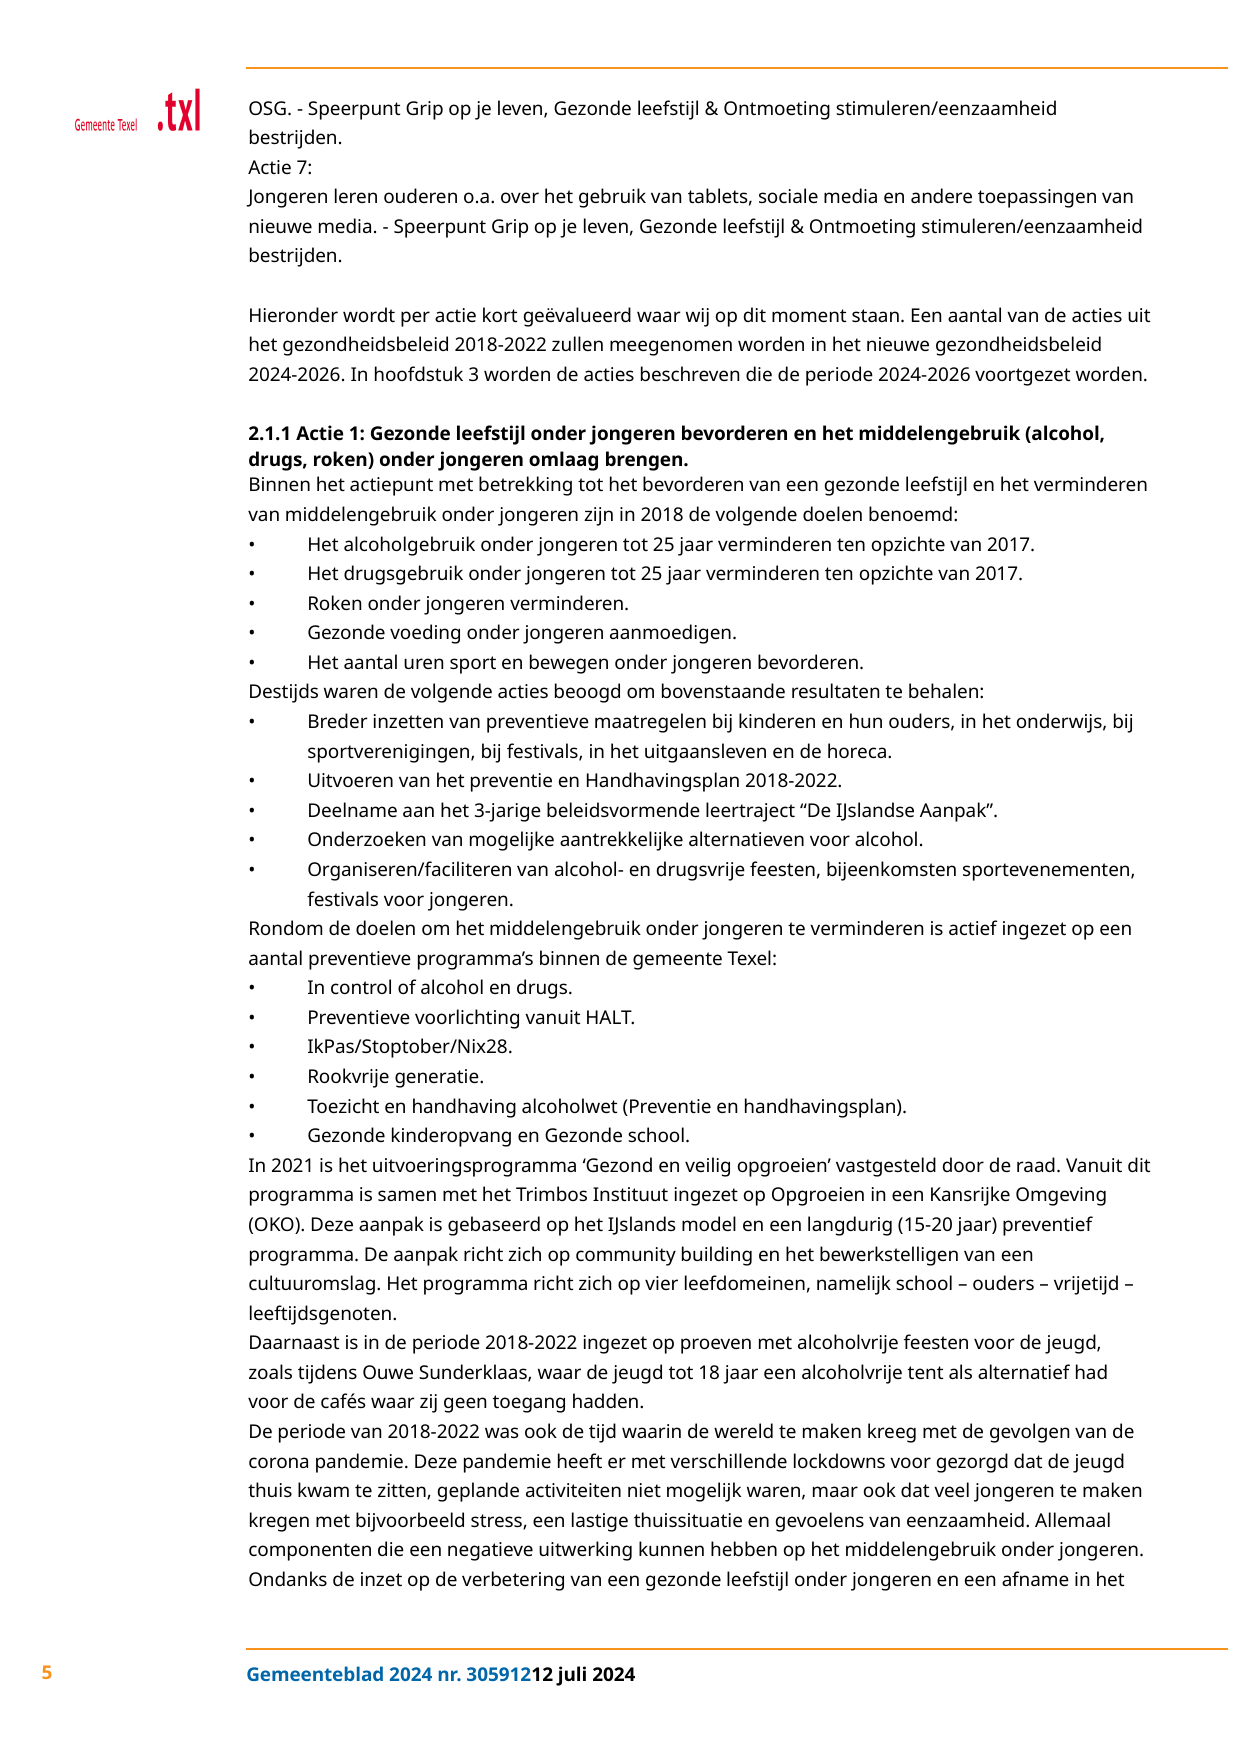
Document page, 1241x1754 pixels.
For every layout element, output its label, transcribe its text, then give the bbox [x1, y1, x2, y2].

text In 2021 is het uitvoeringsprogramma ‘Gezond en veilig opgroeien’ vastgesteld door de raad. Vanuit dit programma is samen met het Trimbos Instituut ingezet op Opgroeien in een Kansrijke Omgeving (OKO). Deze aanpak is gebaseerd op het IJslands model en een langdurig (15-20 jaar) preventief programma. De aanpak richt zich op community building en het bewerkstelligen van een cultuuromslag. Het programma richt zich op vier leefdomeinen, namelijk school – ouders – vrijetijd – leeftijdsgenoten. [248, 1152, 1152, 1326]
text 2.1.1 Actie 1: Gezonde leefstijl onder jongeren bevorderen en het middelengebruik (alcohol, drugs, roken) onder jongeren omlaag brengen. [248, 420, 1152, 472]
list Het aantal uren sport en bewegen onder jongeren bevorderen. [248, 649, 1152, 675]
text Jongeren leren ouderen o.a. over het gebruik van tablets, sociale media en andere toepassingen van nieuwe media. - Speerpunt Grip op je leven, Gezonde leefstijl & Ontmoeting stimuleren/eenzaamheid bestrijden. [248, 183, 1152, 268]
text OSG. - Speerpunt Grip op je leven, Gezonde leefstijl & Ontmoeting stimuleren/eenzaamheid bestrijden. [248, 95, 1152, 150]
picture [41, 47, 231, 172]
list Roken onder jongeren verminderen. [248, 590, 1152, 616]
text Daarnaast is in de periode 2018-2022 ingezet op proeven met alcoholvrije feesten voor de jeugd, zoals tijdens Ouwe Sunderklaas, waar de jeugd tot 18 jaar een alcoholvrije tent als alternatief had voor de cafés waar zij geen toegang hadden. [248, 1329, 1152, 1414]
text De periode van 2018-2022 was ook de tijd waarin de wereld te maken kreeg met de gevolgen van de corona pandemie. Deze pandemie heeft er met verschillende lockdowns voor gezorgd dat de jeugd thuis kwam te zitten, geplande activiteiten niet mogelijk waren, maar ook dat veel jongeren te maken kregen met bijvoorbeeld stress, een lastige thuissituatie en gevoelens van eenzaamheid. Allemaal componenten die een negatieve uitwerking kunnen hebben op het middelengebruik onder jongeren. [248, 1418, 1152, 1562]
text Rondom de doelen om het middelengebruik onder jongeren te verminderen is actief ingezet op een aantal preventieve programma’s binnen de gemeente Texel: [248, 915, 1152, 971]
list IkPas/Stoptober/Nix28. [248, 1034, 1152, 1059]
text Hieronder wordt per actie kort geëvalueerd waar wij op dit moment staan. Een aantal van de acties uit het gezondheidsbeleid 2018-2022 zullen meegenomen worden in het nieuwe gezondheidsbeleid 2024-2026. In hoofdstuk 3 worden de acties beschreven die de periode 2024-2026 voortgezet worden. [248, 302, 1152, 387]
list Deelname aan het 3-jarige beleidsvormende leertraject “De IJslandse Aanpak”. [248, 797, 1152, 823]
text Binnen het actiepunt met betrekking tot het bevorderen van een gezonde leefstijl en het verminderen van middelengebruik onder jongeren zijn in 2018 de volgende doelen benoemd: [248, 472, 1152, 527]
list Gezonde kinderopvang en Gezonde school. [248, 1122, 1152, 1148]
list Het alcoholgebruik onder jongeren tot 25 jaar verminderen ten opzichte van 2017. [248, 531, 1152, 557]
list Preventieve voorlichting vanuit HALT. [248, 1004, 1152, 1030]
list Toezicht en handhaving alcoholwet (Preventie en handhavingsplan). [248, 1093, 1152, 1119]
list Onderzoeken van mogelijke aantrekkelijke alternatieven voor alcohol. [248, 827, 1152, 852]
list Breder inzetten van preventieve maatregelen bij kinderen en hun ouders, in het onderwijs, bij sportverenigingen, bij festivals, in het uitgaansleven en de horeca. [248, 708, 1152, 764]
list Het drugsgebruik onder jongeren tot 25 jaar verminderen ten opzichte van 2017. [248, 560, 1152, 586]
text Destijds waren de volgende acties beoogd om bovenstaande resultaten te behalen: [248, 679, 1152, 704]
list Gezonde voeding onder jongeren aanmoedigen. [248, 619, 1152, 645]
list Rookvrije generatie. [248, 1063, 1152, 1089]
text Actie 7: [248, 154, 1152, 180]
list Uitvoeren van het preventie en Handhavingsplan 2018-2022. [248, 767, 1152, 793]
text Ondanks de inzet op de verbetering van een gezonde leefstijl onder jongeren en een afname in het [248, 1566, 1152, 1592]
list Organiseren/faciliteren van alcohol- en drugsvrije feesten, bijeenkomsten sportevenementen, festivals voor jongeren. [248, 856, 1152, 912]
list In control of alcohol en drugs. [248, 974, 1152, 1000]
